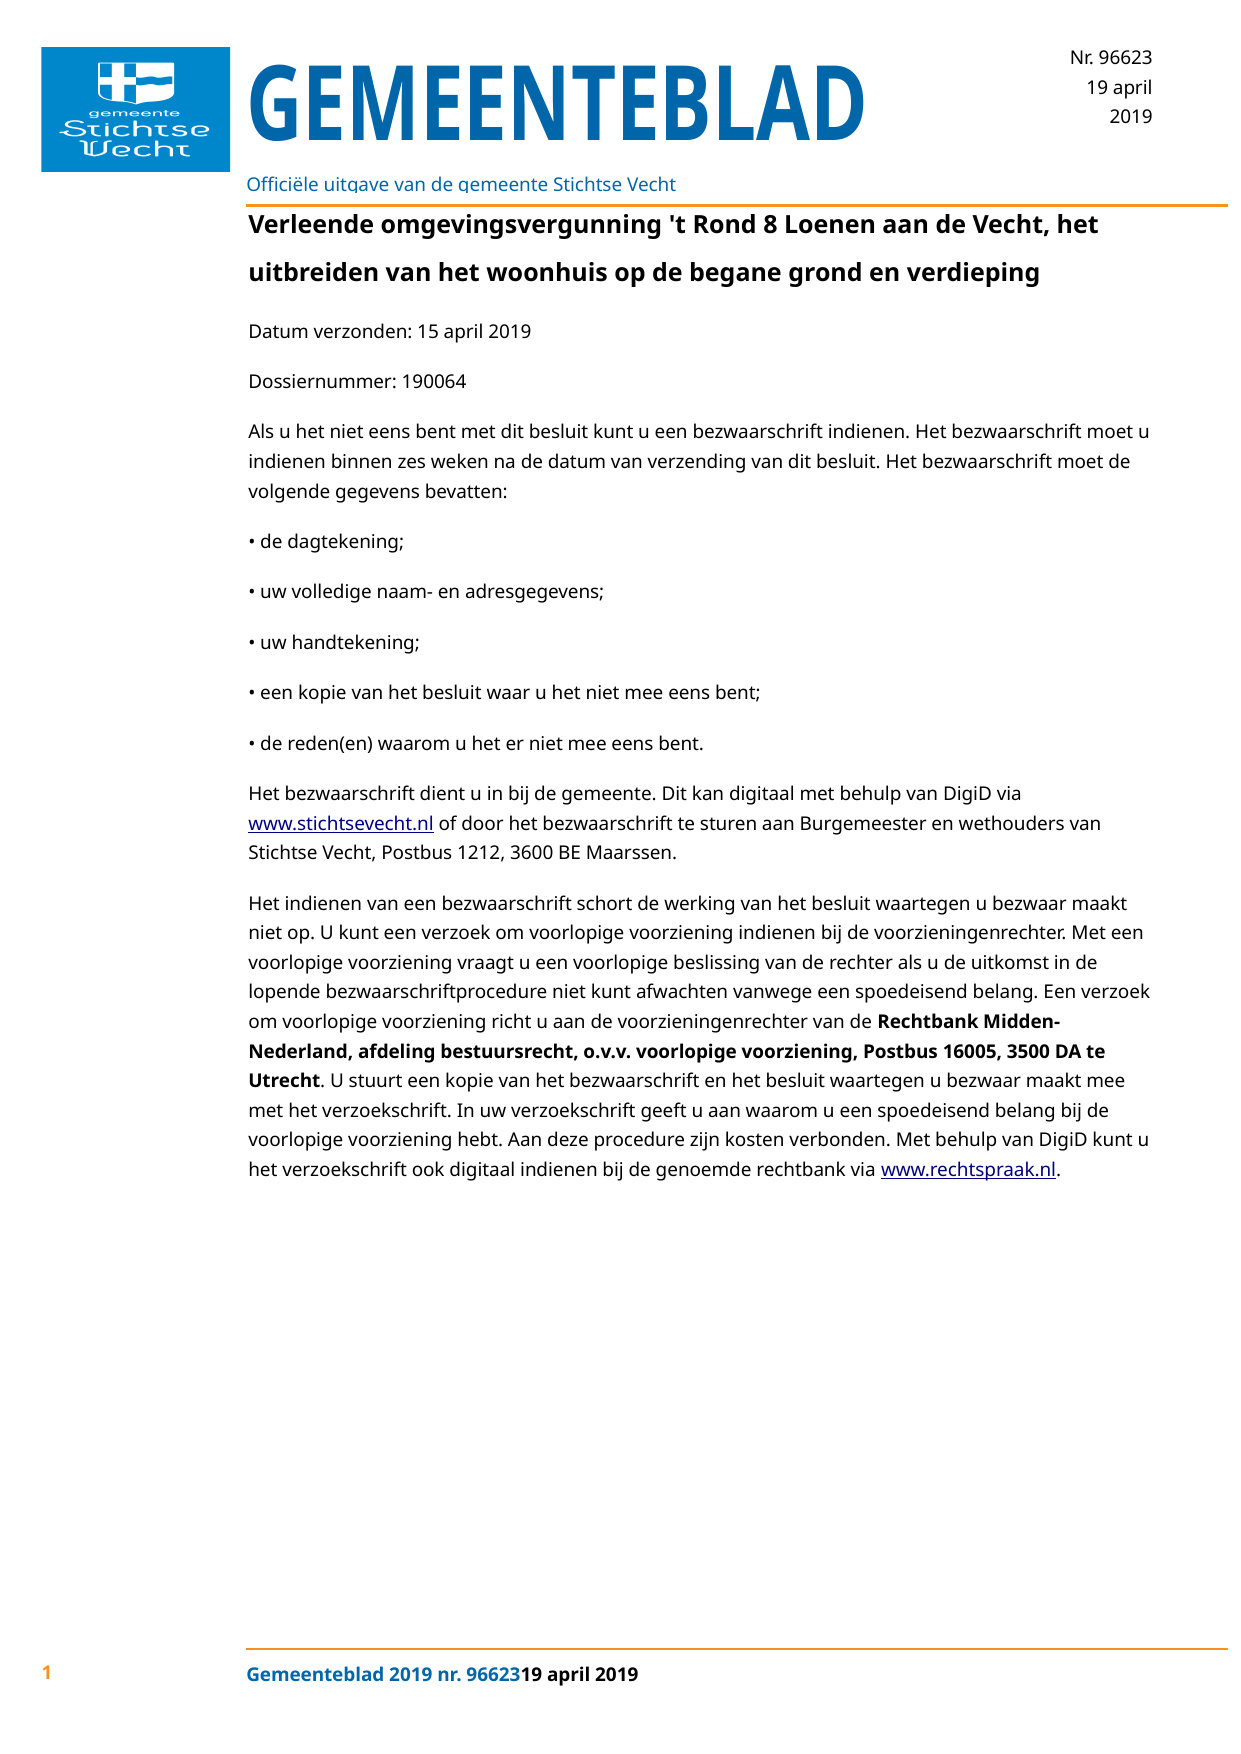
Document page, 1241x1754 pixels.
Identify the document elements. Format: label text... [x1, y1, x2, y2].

text Het bezwaarschrift dient u in bij de gemeente. Dit kan digitaal met behulp van DigiD via www.stichtsevecht.nl of door het bezwaarschrift te sturen aan Burgemeester en wethouders van Stichtse Vecht, Postbus 1212, 3600 BE Maarssen. [248, 780, 1152, 865]
text • de dagtekening; [248, 528, 1152, 554]
text • uw volledige naam- en adresgegevens; [248, 579, 1152, 604]
text Dossiernummer: 190064 [248, 368, 1152, 394]
text • een kopie van het besluit waar u het niet mee eens bent; [248, 679, 1152, 705]
text Het indienen van een bezwaarschrift schort de werking van het besluit waartegen u bezwaar maakt niet op. U kunt een verzoek om voorlopige voorziening indienen bij de voorzieningenrechter. Met een voorlopige voorziening vraagt u een voorlopige beslissing van de rechter als u de uitkomst in de lopende bezwaarschriftprocedure niet kunt afwachten vanwege een spoedeisend belang. Een verzoek om voorlopige voorziening richt u aan de voorzieningenrechter van de Rechtbank Midden-Nederland, afdeling bestuursrecht, o.v.v. voorlopige voorziening, Postbus 16005, 3500 DA te Utrecht. U stuurt een kopie van het bezwaarschrift en het besluit waartegen u bezwaar maakt mee met het verzoekschrift. In uw verzoekschrift geeft u aan waarom u een spoedeisend belang bij de voorlopige voorziening hebt. Aan deze procedure zijn kosten verbonden. Met behulp van DigiD kunt u het verzoekschrift ook digitaal indienen bij de genoemde rechtbank via www.rechtspraak.nl. [248, 890, 1152, 1182]
text Datum verzonden: 15 april 2019 [248, 318, 1152, 344]
text Verleende omgevingsvergunning 't Rond 8 Loenen aan de Vecht, het uitbreiden van het woonhuis op de begane grond en verdieping [248, 207, 1152, 288]
text • uw handtekening; [248, 629, 1152, 655]
picture [137, 63, 174, 103]
picture [99, 63, 135, 101]
text • de reden(en) waarom u het er niet mee eens bent. [248, 730, 1152, 756]
text Als u het niet eens bent met dit besluit kunt u een bezwaarschrift indienen. Het bezwaarschrift moet u indienen binnen zes weken na de datum van verzending van dit besluit. Het bezwaarschrift moet de volgende gegevens bevatten: [248, 419, 1152, 504]
